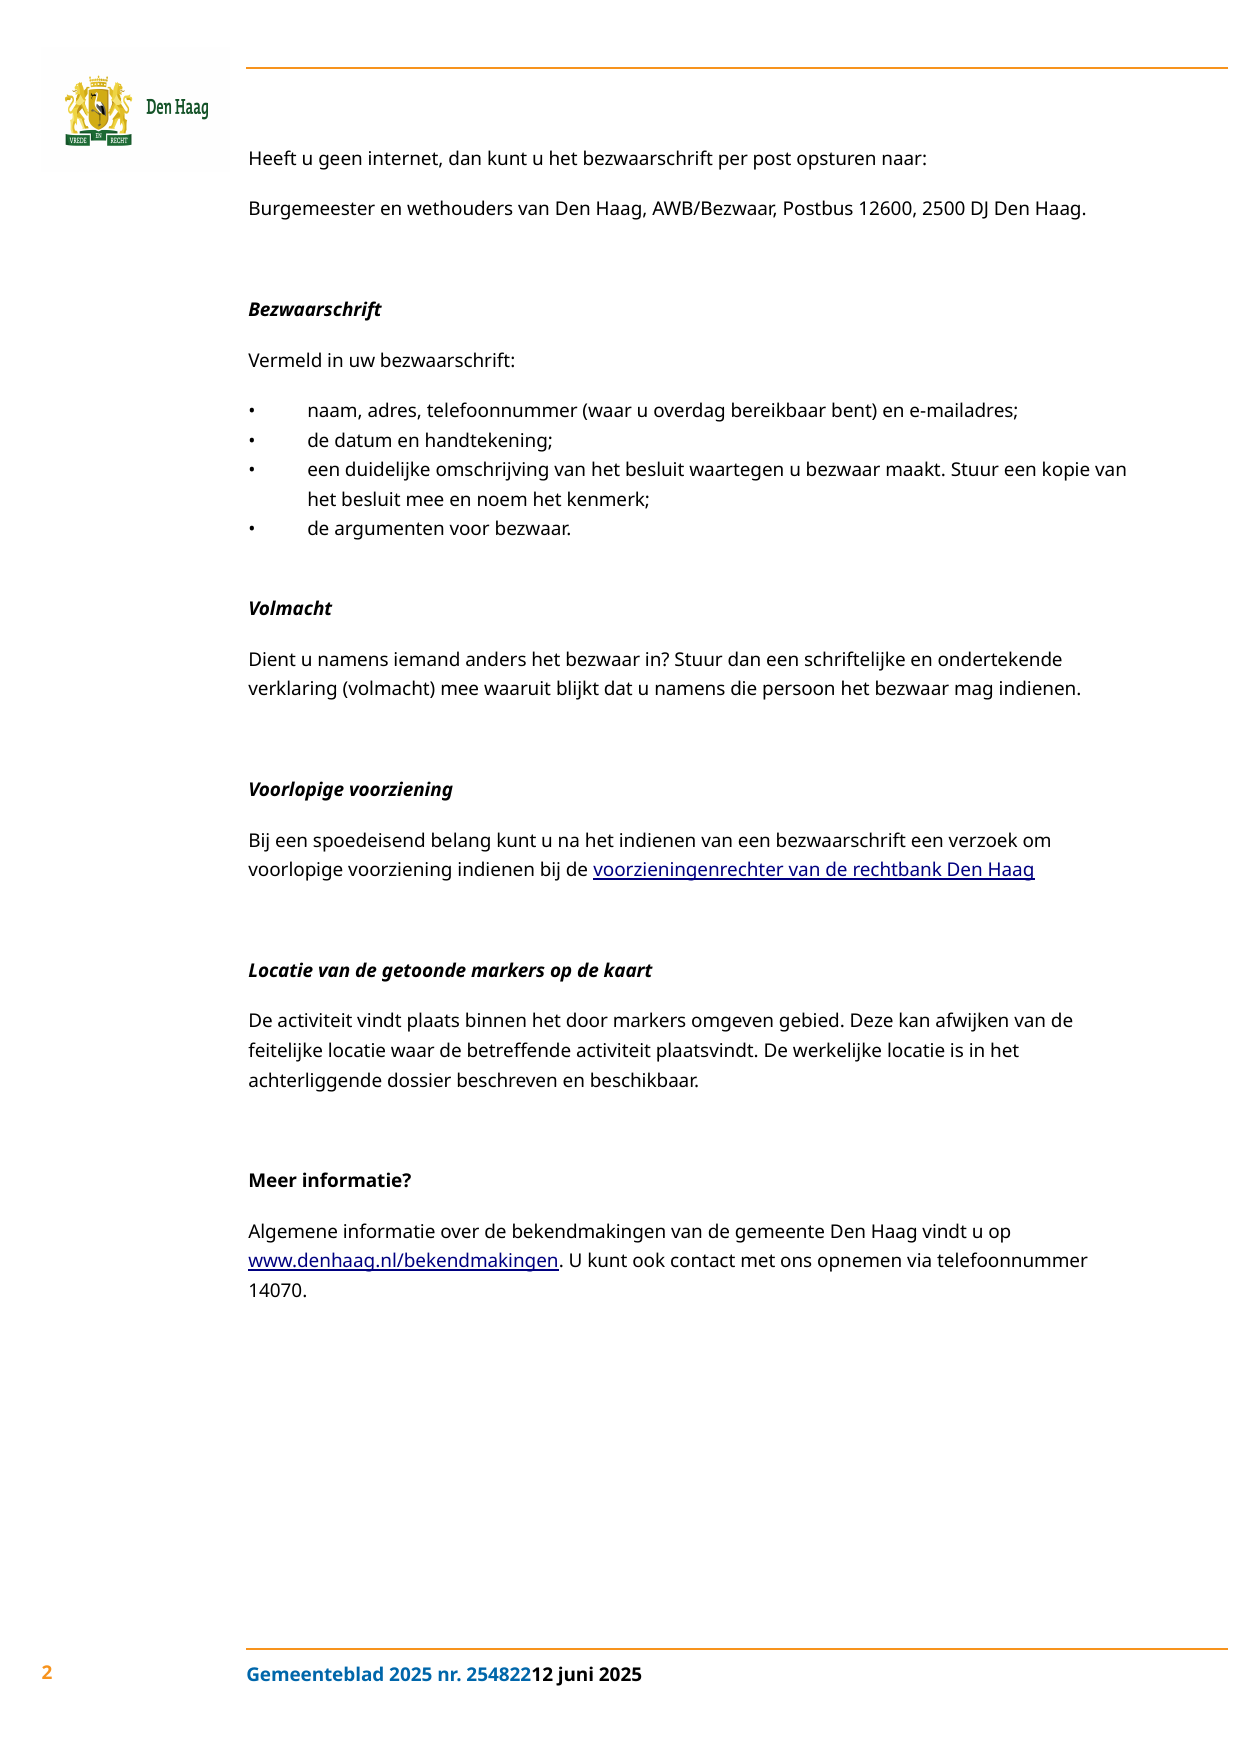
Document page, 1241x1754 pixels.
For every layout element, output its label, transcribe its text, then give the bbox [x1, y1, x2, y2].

list de argumenten voor bezwaar. [248, 516, 1152, 541]
list de datum en handtekening; [248, 427, 1152, 453]
text Bij een spoedeisend belang kunt u na het indienen van een bezwaarschrift een verzoek om voorlopige voorziening indienen bij de voorzieningenrechter van de rechtbank Den Haag [248, 827, 1152, 882]
text Volmacht [248, 596, 1152, 621]
text De activiteit vindt plaats binnen het door markers omgeven gebied. Deze kan afwijken van de feitelijke locatie waar de betreffende activiteit plaatsvindt. De werkelijke locatie is in het achterliggende dossier beschreven en beschikbaar. [248, 1008, 1152, 1093]
text Meer informatie? [248, 1168, 1152, 1193]
text Algemene informatie over de bekendmakingen van de gemeente Den Haag vindt u op www.denhaag.nl/bekendmakingen. U kunt ook contact met ons opnemen via telefoonnummer 14070. [248, 1218, 1152, 1303]
list naam, adres, telefoonnummer (waar u overdag bereikbaar bent) en e-mailadres; [248, 397, 1152, 423]
text Locatie van de getoonde markers op de kaart [248, 957, 1152, 983]
text Burgemeester en wethouders van Den Haag, AWB/Bezwaar, Postbus 12600, 2500 DJ Den Haag. [248, 196, 1152, 221]
list een duidelijke omschrijving van het besluit waartegen u bezwaar maakt. Stuur een kopie van het besluit mee en noem het kenmerk; [248, 456, 1152, 512]
text Bezwaarschrift [248, 296, 1152, 322]
text Voorlopige voorziening [248, 776, 1152, 802]
text Heeft u geen internet, dan kunt u het bezwaarschrift per post opsturen naar: [248, 145, 1152, 171]
text Vermeld in uw bezwaarschrift: [248, 347, 1152, 373]
text Dient u namens iemand anders het bezwaar in? Stuur dan een schriftelijke en ondertekende verklaring (volmacht) mee waaruit blijkt dat u namens die persoon het bezwaar mag indienen. [248, 646, 1152, 701]
picture [41, 47, 231, 172]
